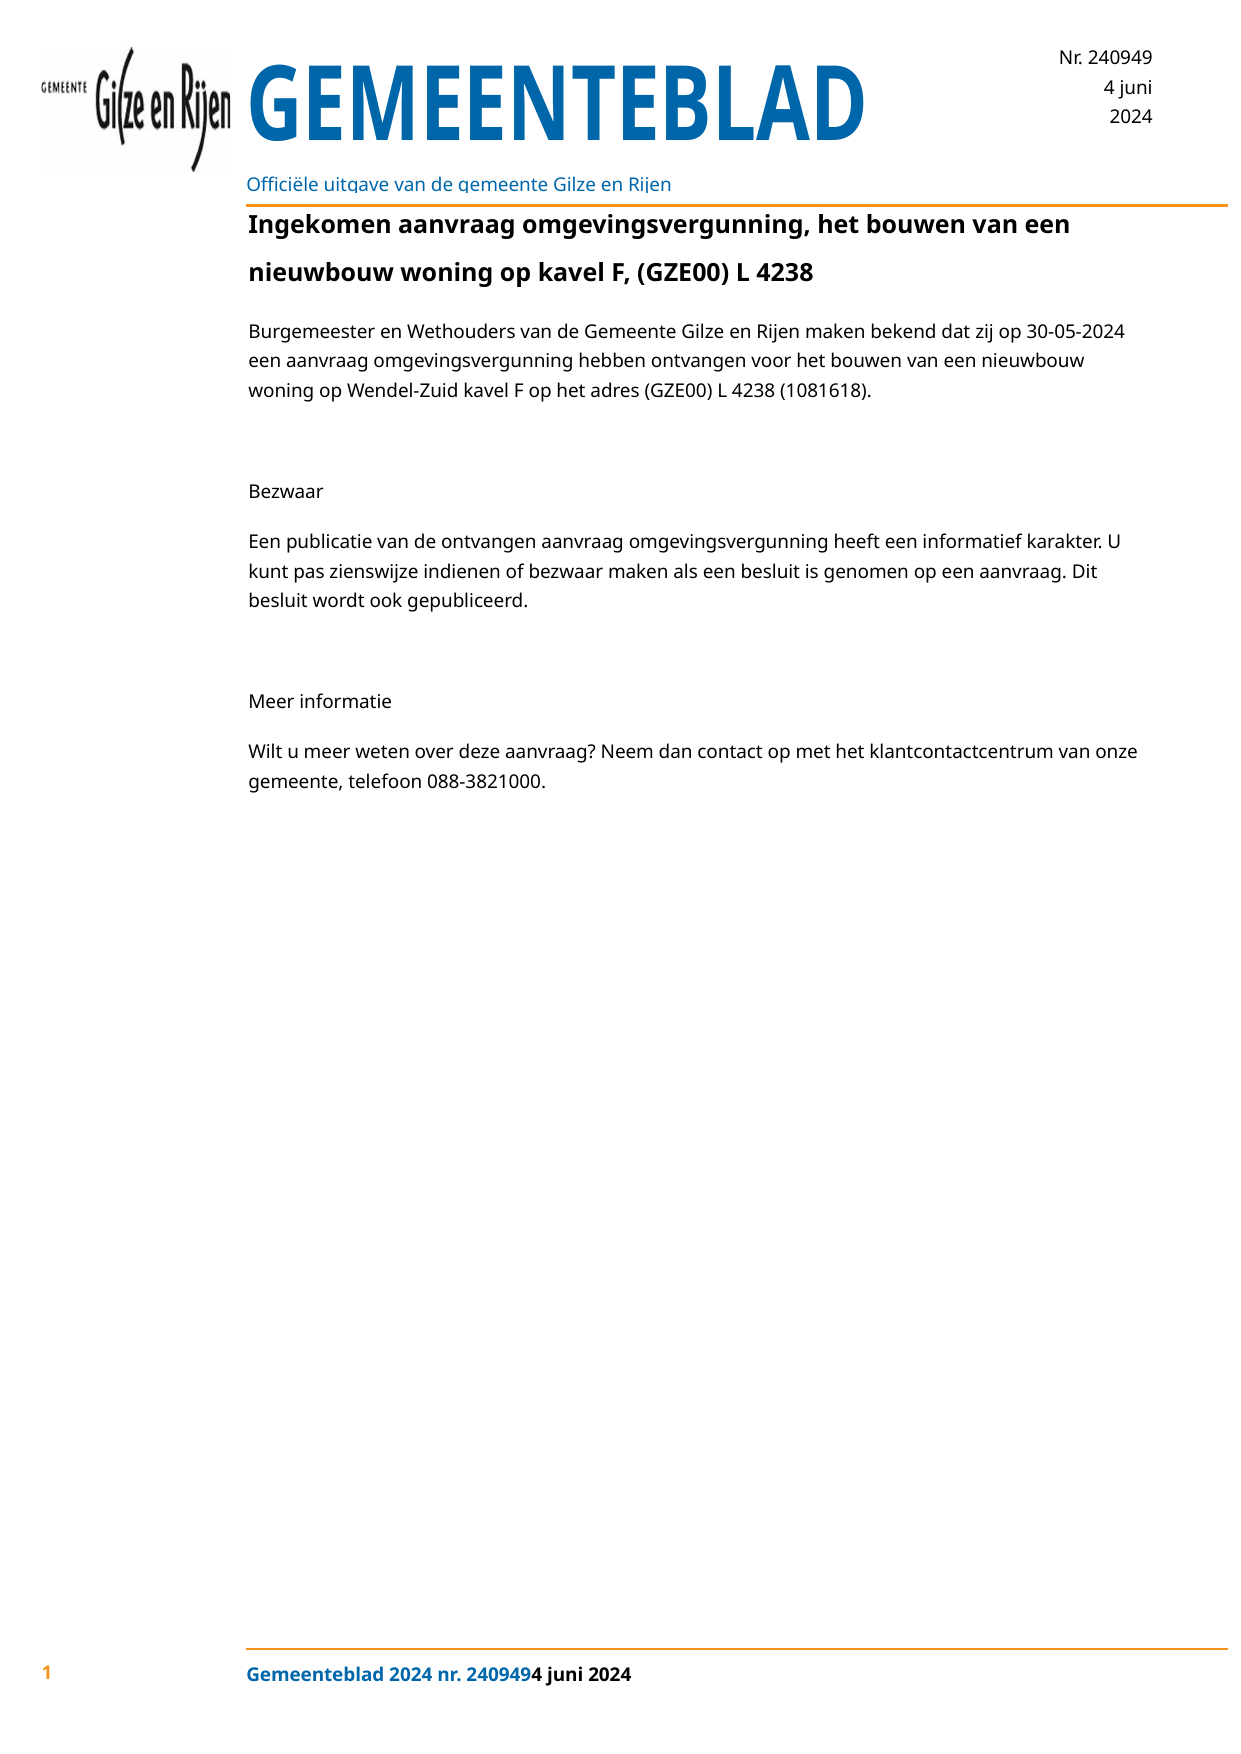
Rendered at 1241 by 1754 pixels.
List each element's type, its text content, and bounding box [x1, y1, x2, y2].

text Meer informatie [248, 688, 1152, 714]
text Ingekomen aanvraag omgevingsvergunning, het bouwen van een nieuwbouw woning op kavel F, (GZE00) L 4238 [248, 207, 1152, 288]
text Een publicatie van de ontvangen aanvraag omgevingsvergunning heeft een informatief karakter. U kunt pas zienswijze indienen of bezwaar maken als een besluit is genomen op een aanvraag. Dit besluit wordt ook gepubliceerd. [248, 528, 1152, 613]
text Bezwaar [248, 478, 1152, 504]
picture [41, 47, 231, 172]
text Wilt u meer weten over deze aanvraag? Neem dan contact op met het klantcontactcentrum van onze gemeente, telefoon 088-3821000. [248, 739, 1152, 794]
text Burgemeester en Wethouders van de Gemeente Gilze en Rijen maken bekend dat zij op 30-05-2024 een aanvraag omgevingsvergunning hebben ontvangen voor het bouwen van een nieuwbouw woning op Wendel-Zuid kavel F op het adres (GZE00) L 4238 (1081618). [248, 318, 1152, 403]
